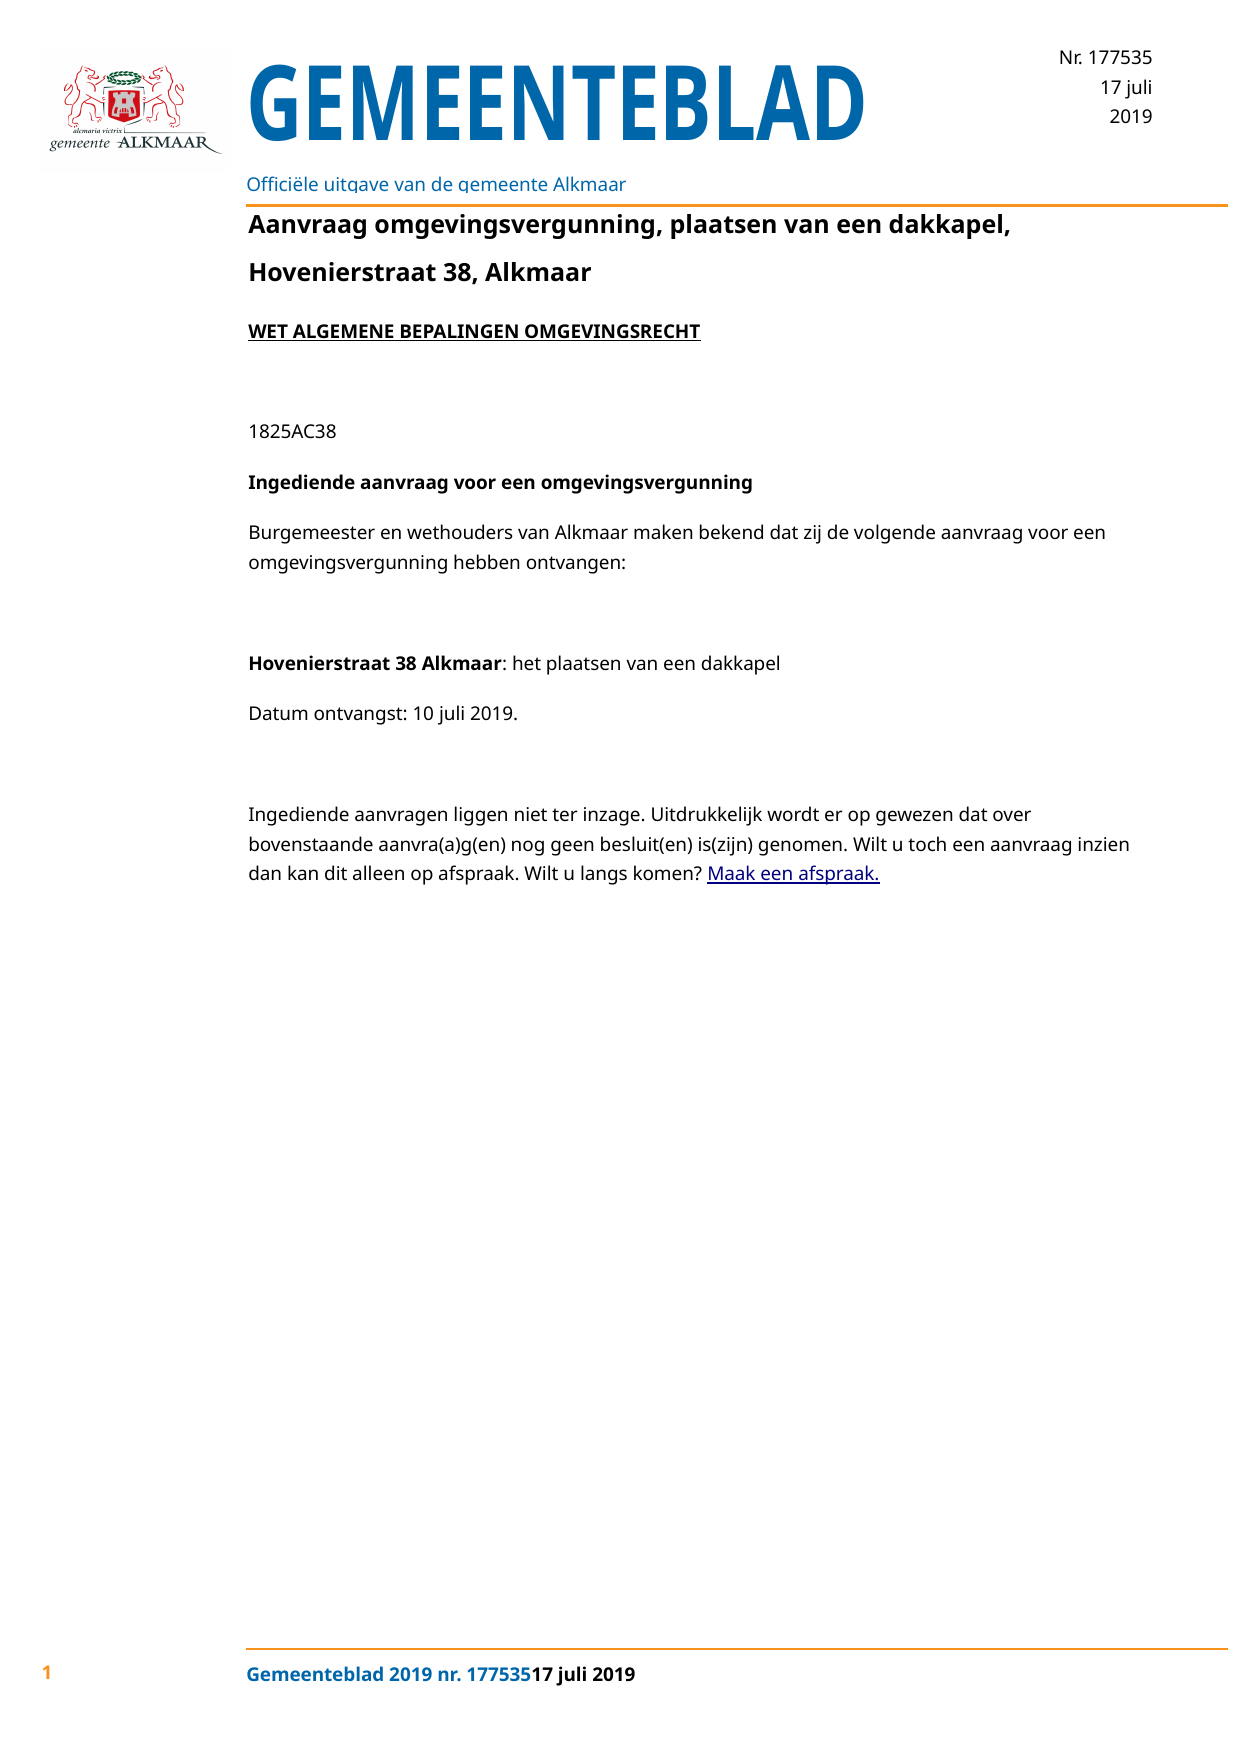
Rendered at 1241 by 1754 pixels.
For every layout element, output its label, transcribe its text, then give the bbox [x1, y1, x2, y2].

text WET ALGEMENE BEPALINGEN OMGEVINGSRECHT [248, 318, 1152, 344]
picture [41, 47, 231, 172]
text Datum ontvangst: 10 juli 2019. [248, 700, 1152, 726]
text Ingediende aanvraag voor een omgevingsvergunning [248, 469, 1152, 495]
text Hovenierstraat 38 Alkmaar: het plaatsen van een dakkapel [248, 650, 1152, 676]
text 1825AC38 [248, 419, 1152, 444]
text Aanvraag omgevingsvergunning, plaatsen van een dakkapel, Hovenierstraat 38, Alkmaar [248, 207, 1152, 288]
text Ingediende aanvragen liggen niet ter inzage. Uitdrukkelijk wordt er op gewezen dat over bovenstaande aanvra(a)g(en) nog geen besluit(en) is(zijn) genomen. Wilt u toch een aanvraag inzien dan kan dit alleen op afspraak. Wilt u langs komen? Maak een afspraak. [248, 801, 1152, 886]
text Burgemeester en wethouders van Alkmaar maken bekend dat zij de volgende aanvraag voor een omgevingsvergunning hebben ontvangen: [248, 519, 1152, 575]
